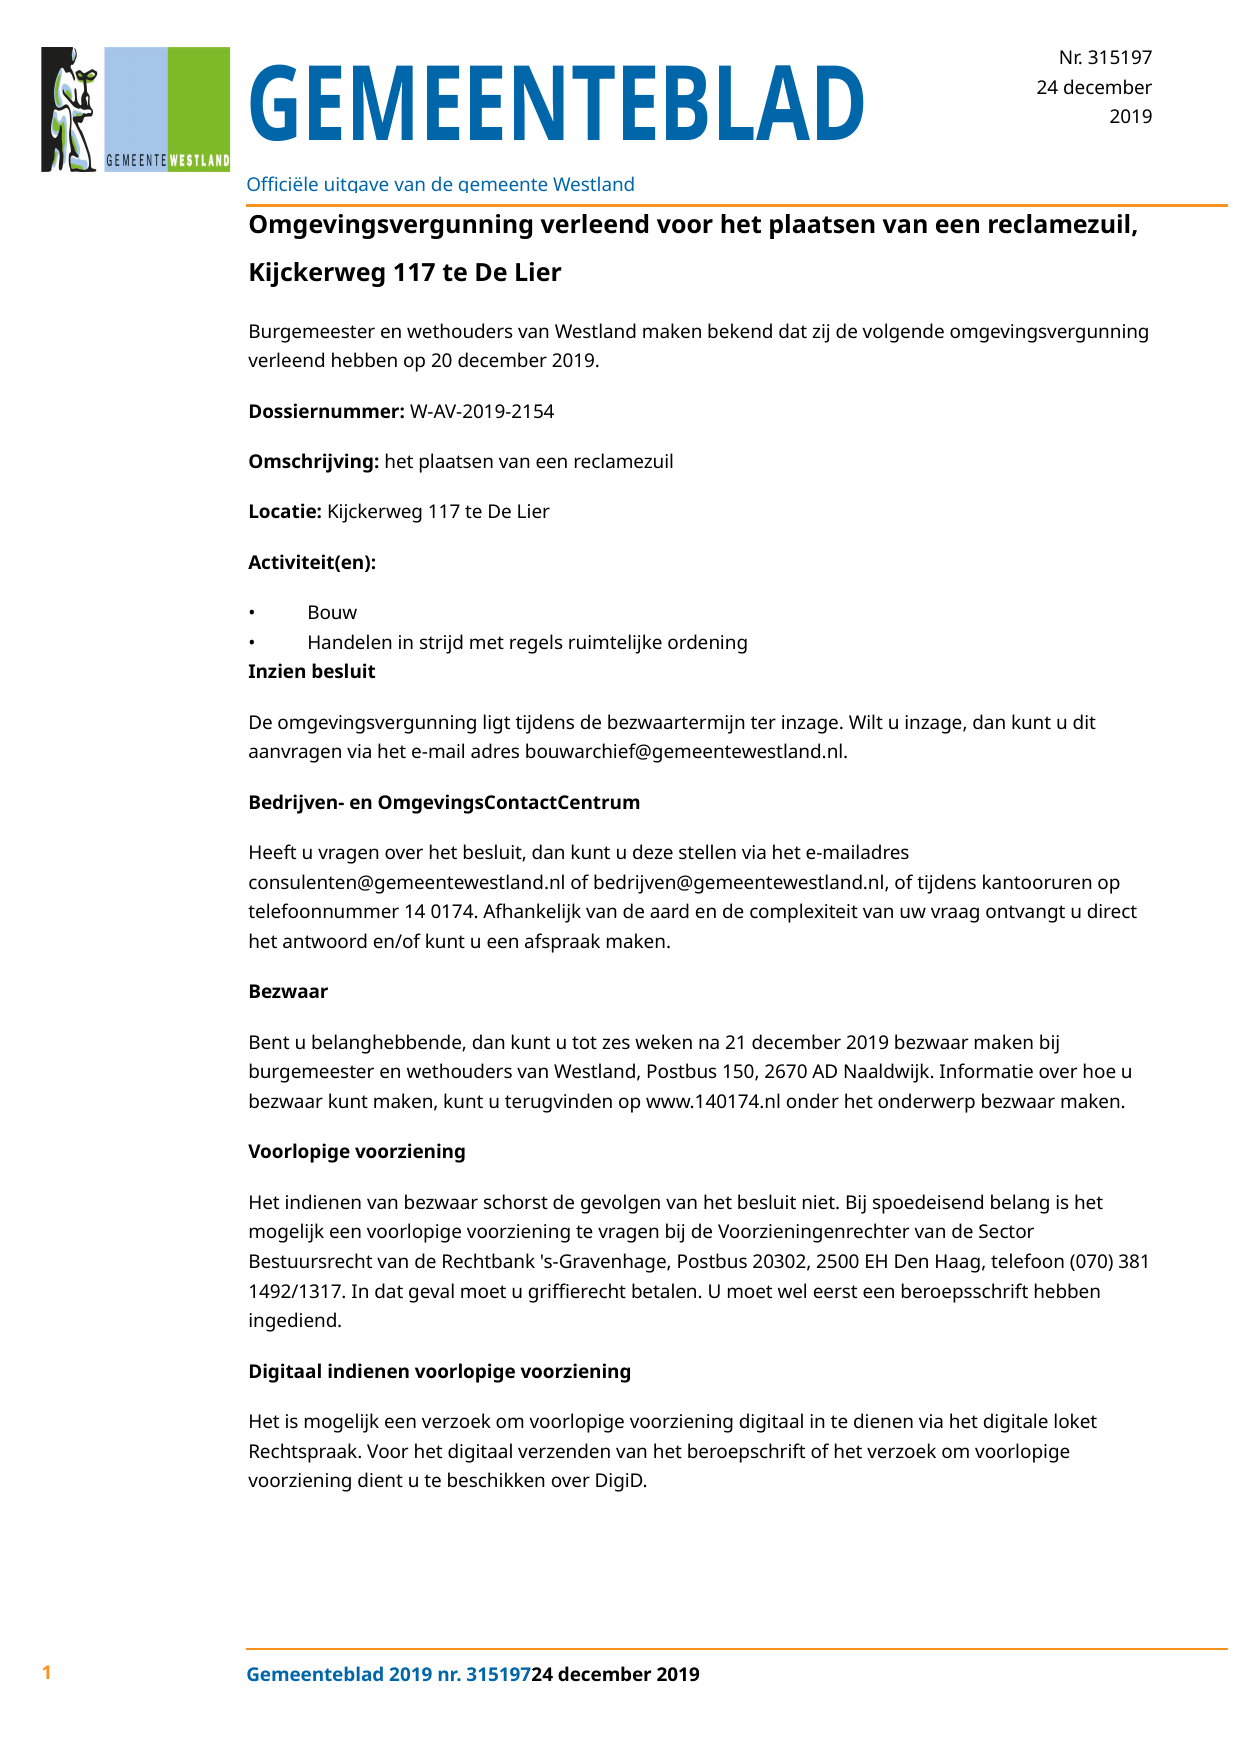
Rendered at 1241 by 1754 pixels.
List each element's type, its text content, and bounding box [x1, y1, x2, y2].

picture [41, 47, 231, 172]
text De omgevingsvergunning ligt tijdens de bezwaartermijn ter inzage. Wilt u inzage, dan kunt u dit aanvragen via het e-mail adres bouwarchief@gemeentewestland.nl. [248, 709, 1152, 764]
list Bouw [248, 599, 1152, 625]
text Voorlopige voorziening [248, 1139, 1152, 1164]
text Omschrijving: het plaatsen van een reclamezuil [248, 448, 1152, 474]
text Activiteit(en): [248, 549, 1152, 575]
text Bent u belanghebbende, dan kunt u tot zes weken na 21 december 2019 bezwaar maken bij burgemeester en wethouders van Westland, Postbus 150, 2670 AD Naaldwijk. Informatie over hoe u bezwaar kunt maken, kunt u terugvinden op www.140174.nl onder het onderwerp bezwaar maken. [248, 1029, 1152, 1114]
text Bezwaar [248, 979, 1152, 1004]
text Burgemeester en wethouders van Westland maken bekend dat zij de volgende omgevingsvergunning verleend hebben op 20 december 2019. [248, 318, 1152, 373]
text Heeft u vragen over het besluit, dan kunt u deze stellen via het e-mailadres consulenten@gemeentewestland.nl of bedrijven@gemeentewestland.nl, of tijdens kantooruren op telefoonnummer 14 0174. Afhankelijk van de aard en de complexiteit van uw vraag ontvangt u direct het antwoord en/of kunt u een afspraak maken. [248, 839, 1152, 954]
list Handelen in strijd met regels ruimtelijke ordening [248, 629, 1152, 655]
text Het indienen van bezwaar schorst de gevolgen van het besluit niet. Bij spoedeisend belang is het mogelijk een voorlopige voorziening te vragen bij de Voorzieningenrechter van de Sector Bestuursrecht van de Rechtbank 's-Gravenhage, Postbus 20302, 2500 EH Den Haag, telefoon (070) 381 1492/1317. In dat geval moet u griffierecht betalen. U moet wel eerst een beroepsschrift hebben ingediend. [248, 1189, 1152, 1333]
text Inzien besluit [248, 659, 1152, 684]
text Locatie: Kijckerweg 117 te De Lier [248, 499, 1152, 524]
text Dossiernummer: W-AV-2019-2154 [248, 398, 1152, 424]
text Bedrijven- en OmgevingsContactCentrum [248, 789, 1152, 815]
text Digitaal indienen voorlopige voorziening [248, 1358, 1152, 1384]
text Het is mogelijk een verzoek om voorlopige voorziening digitaal in te dienen via het digitale loket Rechtspraak. Voor het digitaal verzenden van het beroepschrift of het verzoek om voorlopige voorziening dient u te beschikken over DigiD. [248, 1408, 1152, 1493]
text Omgevingsvergunning verleend voor het plaatsen van een reclamezuil, Kijckerweg 117 te De Lier [248, 207, 1152, 288]
